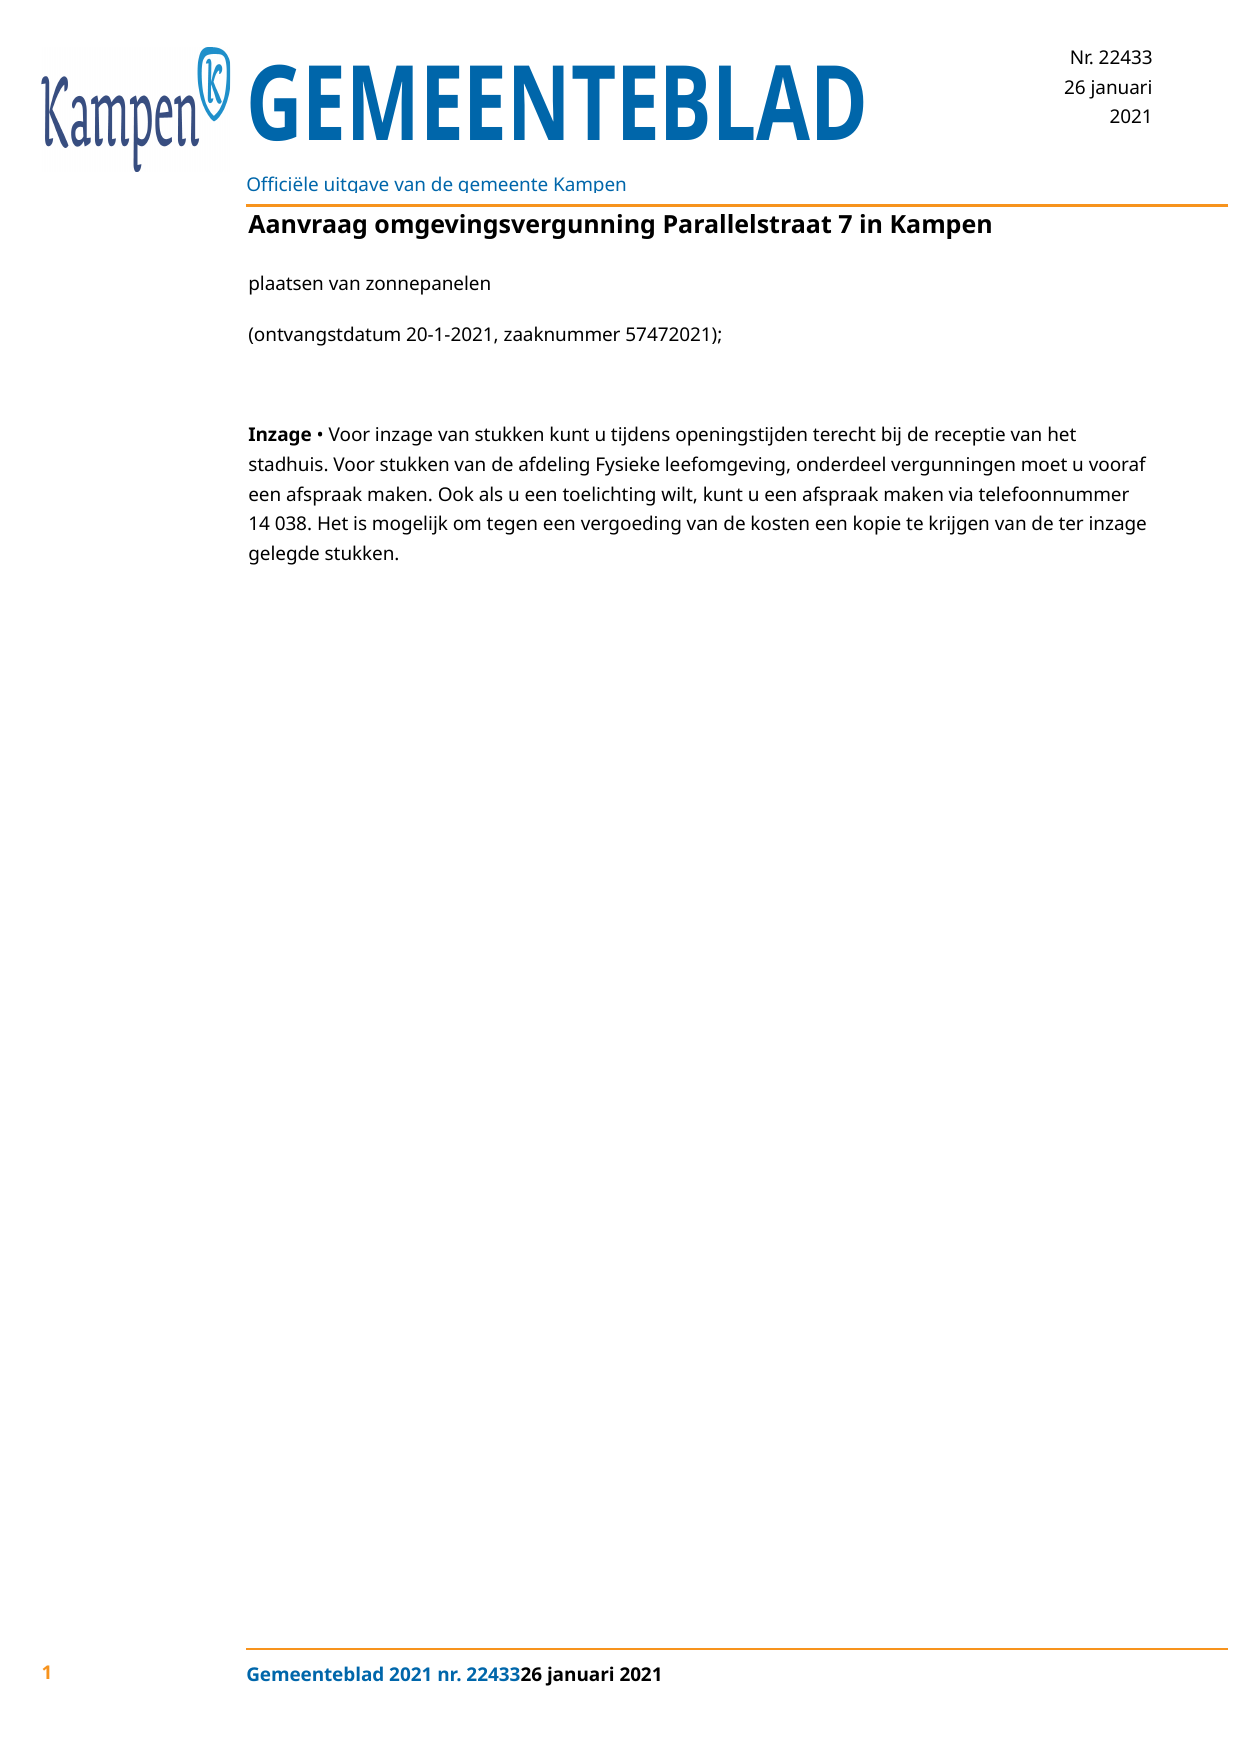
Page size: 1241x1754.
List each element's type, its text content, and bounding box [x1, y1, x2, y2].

text plaatsen van zonnepanelen [248, 270, 1152, 296]
text Inzage • Voor inzage van stukken kunt u tijdens openingstijden terecht bij de receptie van het stadhuis. Voor stukken van de afdeling Fysieke leefomgeving, onderdeel vergunningen moet u vooraf een afspraak maken. Ook als u een toelichting wilt, kunt u een afspraak maken via telefoonnummer 14 038. Het is mogelijk om tegen een vergoeding van de kosten een kopie te krijgen van de ter inzage gelegde stukken. [248, 422, 1152, 566]
text Aanvraag omgevingsvergunning Parallelstraat 7 in Kampen [248, 207, 1152, 241]
picture [41, 47, 231, 172]
text (ontvangstdatum 20-1-2021, zaaknummer 57472021); [248, 321, 1152, 346]
